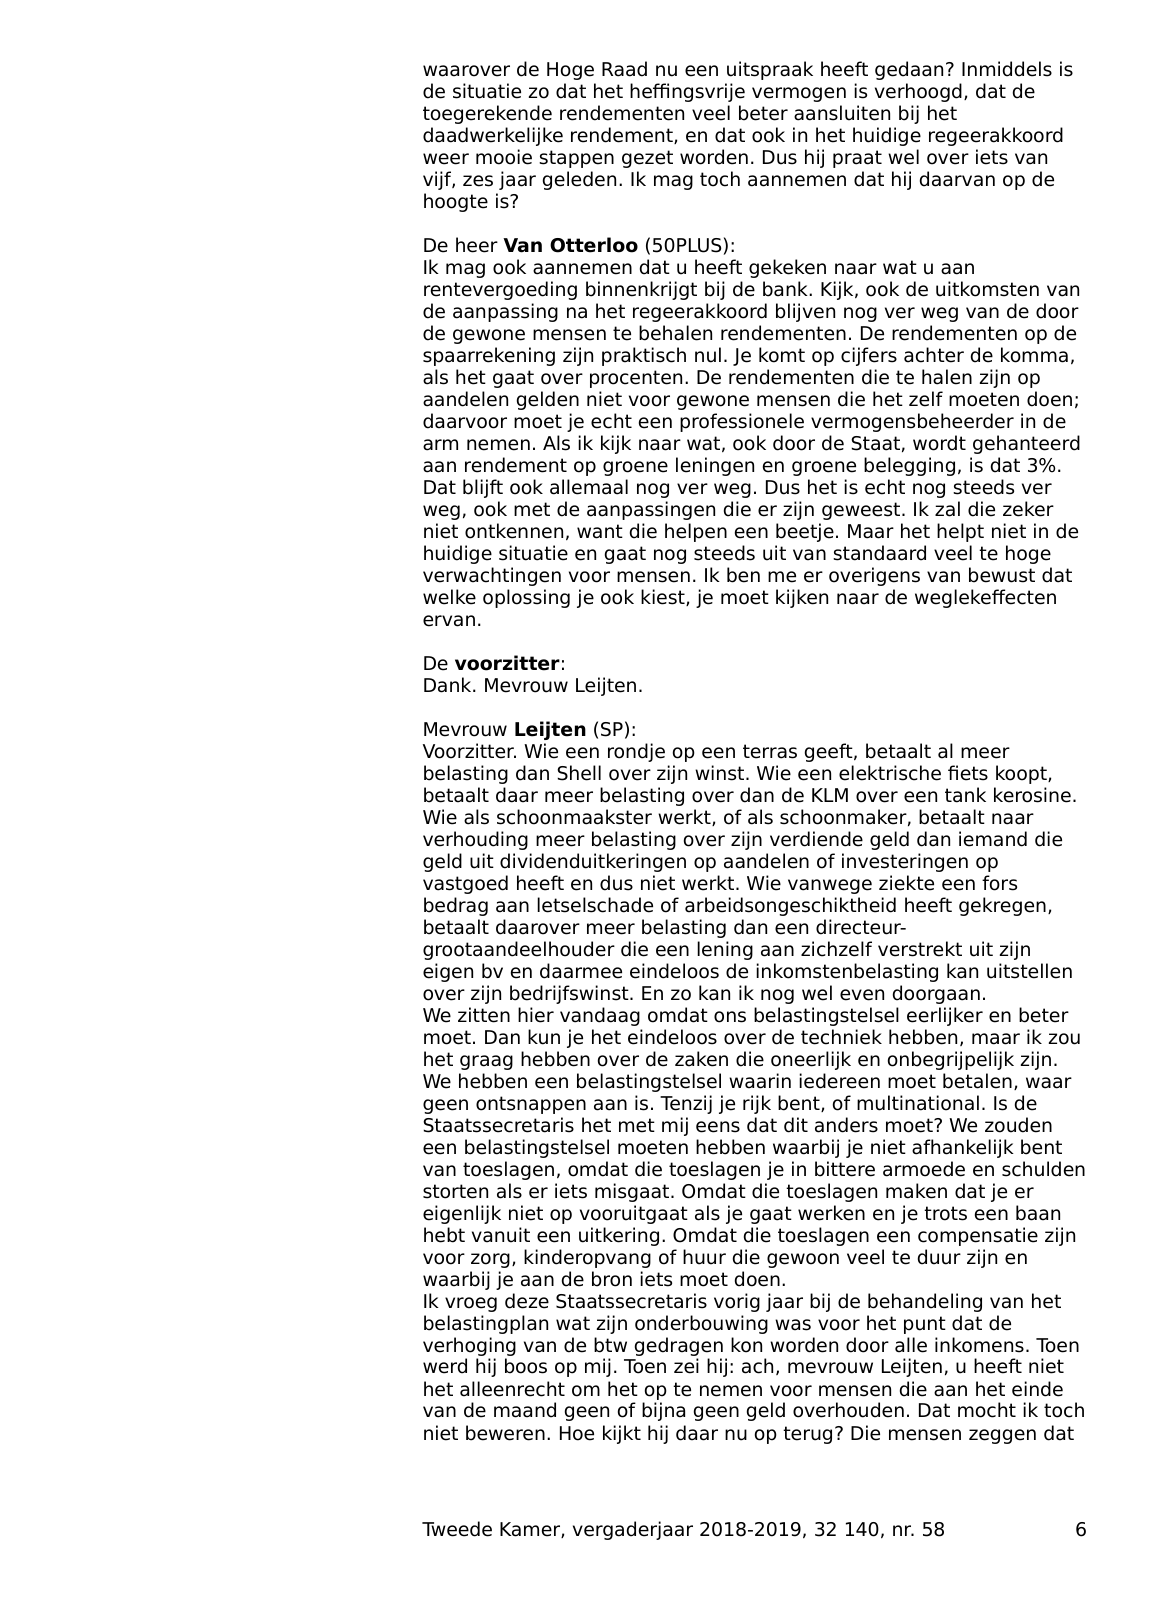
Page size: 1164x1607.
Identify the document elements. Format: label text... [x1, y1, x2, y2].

text De heer Van Otterloo (50PLUS): [422, 235, 1087, 257]
text Mevrouw Leijten (SP): [422, 719, 1087, 741]
text Dank. Mevrouw Leijten. [422, 675, 1087, 697]
text waarover de Hoge Raad nu een uitspraak heeft gedaan? Inmiddels is de situatie zo dat het heffingsvrije vermogen is verhoogd, dat de toegerekende rendementen veel beter aansluiten bij het daadwerkelijke rendement, en dat ook in het huidige regeerakkoord weer mooie stappen gezet worden. Dus hij praat wel over iets van vijf, zes jaar geleden. Ik mag toch aannemen dat hij daarvan op de hoogte is? [422, 59, 1087, 213]
text De voorzitter: [422, 653, 1087, 675]
text Ik vroeg deze Staatssecretaris vorig jaar bij de behandeling van het belastingplan wat zijn onderbouwing was voor het punt dat de verhoging van de btw gedragen kon worden door alle inkomens. Toen werd hij boos op mij. Toen zei hij: ach, mevrouw Leijten, u heeft niet het alleenrecht om het op te nemen voor mensen die aan het einde van de maand geen of bijna geen geld overhouden. Dat mocht ik toch niet beweren. Hoe kijkt hij daar nu op terug? Die mensen zeggen dat [422, 1291, 1087, 1444]
text We zitten hier vandaag omdat ons belastingstelsel eerlijker en beter moet. Dan kun je het eindeloos over de techniek hebben, maar ik zou het graag hebben over de zaken die oneerlijk en onbegrijpelijk zijn. We hebben een belastingstelsel waarin iedereen moet betalen, waar geen ontsnappen aan is. Tenzij je rijk bent, of multinational. Is de Staatssecretaris het met mij eens dat dit anders moet? We zouden een belastingstelsel moeten hebben waarbij je niet afhankelijk bent van toeslagen, omdat die toeslagen je in bittere armoede en schulden storten als er iets misgaat. Omdat die toeslagen maken dat je er eigenlijk niet op vooruitgaat als je gaat werken en je trots een baan hebt vanuit een uitkering. Omdat die toeslagen een compensatie zijn voor zorg, kinderopvang of huur die gewoon veel te duur zijn en waarbij je aan de bron iets moet doen. [422, 1005, 1087, 1291]
text Voorzitter. Wie een rondje op een terras geeft, betaalt al meer belasting dan Shell over zijn winst. Wie een elektrische fiets koopt, betaalt daar meer belasting over dan de KLM over een tank kerosine. Wie als schoonmaakster werkt, of als schoonmaker, betaalt naar verhouding meer belasting over zijn verdiende geld dan iemand die geld uit dividenduitkeringen op aandelen of investeringen op vastgoed heeft en dus niet werkt. Wie vanwege ziekte een fors bedrag aan letselschade of arbeidsongeschiktheid heeft gekregen, betaalt daarover meer belasting dan een directeur-grootaandeelhouder die een lening aan zichzelf verstrekt uit zijn eigen bv en daarmee eindeloos de inkomstenbelasting kan uitstellen over zijn bedrijfswinst. En zo kan ik nog wel even doorgaan. [422, 741, 1087, 1005]
text Ik mag ook aannemen dat u heeft gekeken naar wat u aan rentevergoeding binnenkrijgt bij de bank. Kijk, ook de uitkomsten van de aanpassing na het regeerakkoord blijven nog ver weg van de door de gewone mensen te behalen rendementen. De rendementen op de spaarrekening zijn praktisch nul. Je komt op cijfers achter de komma, als het gaat over procenten. De rendementen die te halen zijn op aandelen gelden niet voor gewone mensen die het zelf moeten doen; daarvoor moet je echt een professionele vermogensbeheerder in de arm nemen. Als ik kijk naar wat, ook door de Staat, wordt gehanteerd aan rendement op groene leningen en groene belegging, is dat 3%. Dat blijft ook allemaal nog ver weg. Dus het is echt nog steeds ver weg, ook met de aanpassingen die er zijn geweest. Ik zal die zeker niet ontkennen, want die helpen een beetje. Maar het helpt niet in de huidige situatie en gaat nog steeds uit van standaard veel te hoge verwachtingen voor mensen. Ik ben me er overigens van bewust dat welke oplossing je ook kiest, je moet kijken naar de weglekeffecten ervan. [422, 257, 1087, 631]
